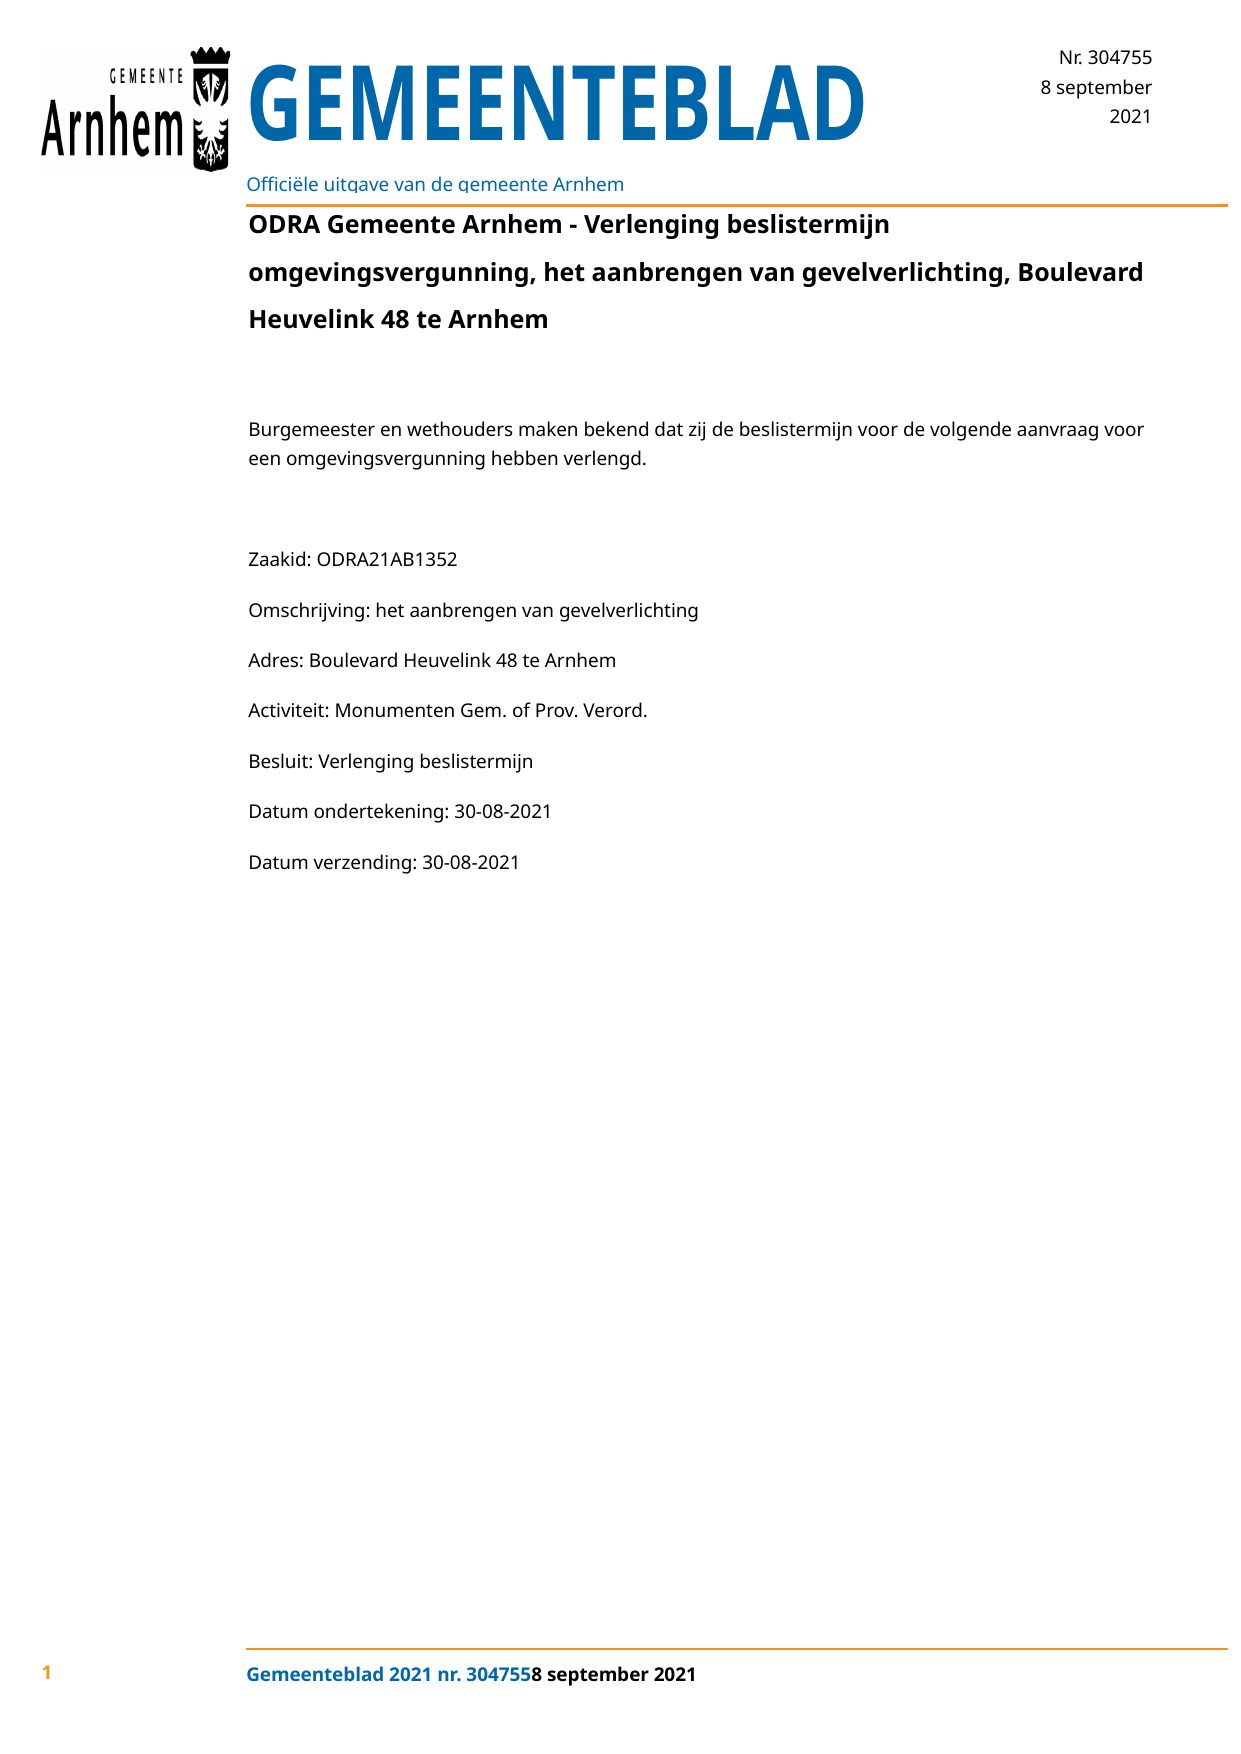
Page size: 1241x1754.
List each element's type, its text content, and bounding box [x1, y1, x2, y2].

text Datum ondertekening: 30-08-2021 [248, 798, 1152, 824]
text Burgemeester en wethouders maken bekend dat zij de beslistermijn voor de volgende aanvraag voor een omgevingsvergunning hebben verlengd. [248, 416, 1152, 471]
text ODRA Gemeente Arnhem - Verlenging beslistermijn omgevingsvergunning, het aanbrengen van gevelverlichting, Boulevard Heuvelink 48 te Arnhem [248, 207, 1152, 336]
picture [41, 47, 231, 172]
text Omschrijving: het aanbrengen van gevelverlichting [248, 597, 1152, 622]
text Zaakid: ODRA21AB1352 [248, 546, 1152, 572]
text Besluit: Verlenging beslistermijn [248, 748, 1152, 774]
text Adres: Boulevard Heuvelink 48 te Arnhem [248, 647, 1152, 673]
text Activiteit: Monumenten Gem. of Prov. Verord. [248, 698, 1152, 723]
text Datum verzending: 30-08-2021 [248, 849, 1152, 874]
